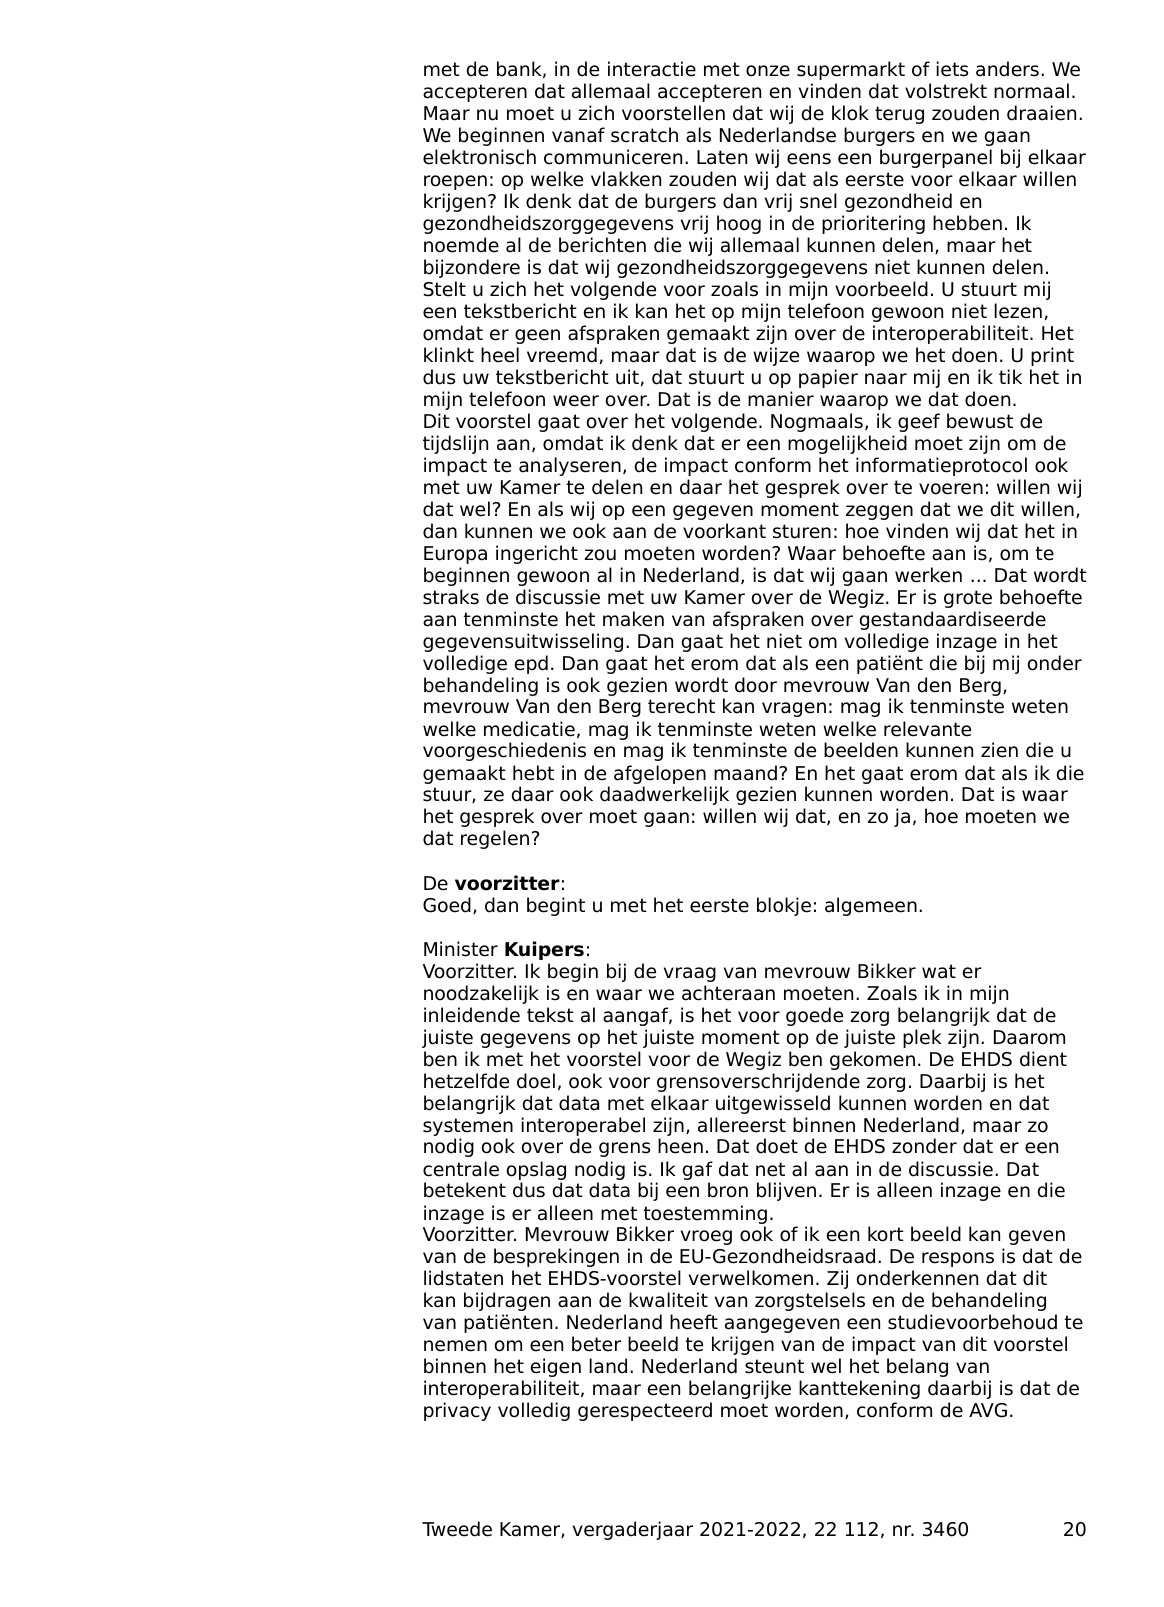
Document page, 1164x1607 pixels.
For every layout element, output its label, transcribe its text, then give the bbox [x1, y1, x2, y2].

text Minister Kuipers: [422, 939, 1087, 961]
text Goed, dan begint u met het eerste blokje: algemeen. [422, 894, 1087, 916]
text met de bank, in de interactie met onze supermarkt of iets anders. We accepteren dat allemaal accepteren en vinden dat volstrekt normaal. Maar nu moet u zich voorstellen dat wij de klok terug zouden draaien. We beginnen vanaf scratch als Nederlandse burgers en we gaan elektronisch communiceren. Laten wij eens een burgerpanel bij elkaar roepen: op welke vlakken zouden wij dat als eerste voor elkaar willen krijgen? Ik denk dat de burgers dan vrij snel gezondheid en gezondheidszorggegevens vrij hoog in de prioritering hebben. Ik noemde al de berichten die wij allemaal kunnen delen, maar het bijzondere is dat wij gezondheidszorggegevens niet kunnen delen. Stelt u zich het volgende voor zoals in mijn voorbeeld. U stuurt mij een tekstbericht en ik kan het op mijn telefoon gewoon niet lezen, omdat er geen afspraken gemaakt zijn over de interoperabiliteit. Het klinkt heel vreemd, maar dat is de wijze waarop we het doen. U print dus uw tekstbericht uit, dat stuurt u op papier naar mij en ik tik het in mijn telefoon weer over. Dat is de manier waarop we dat doen. [422, 59, 1087, 411]
text Voorzitter. Ik begin bij de vraag van mevrouw Bikker wat er noodzakelijk is en waar we achteraan moeten. Zoals ik in mijn inleidende tekst al aangaf, is het voor goede zorg belangrijk dat de juiste gegevens op het juiste moment op de juiste plek zijn. Daarom ben ik met het voorstel voor de Wegiz ben gekomen. De EHDS dient hetzelfde doel, ook voor grensoverschrijdende zorg. Daarbij is het belangrijk dat data met elkaar uitgewisseld kunnen worden en dat systemen interoperabel zijn, allereerst binnen Nederland, maar zo nodig ook over de grens heen. Dat doet de EHDS zonder dat er een centrale opslag nodig is. Ik gaf dat net al aan in de discussie. Dat betekent dus dat data bij een bron blijven. Er is alleen inzage en die inzage is er alleen met toestemming. [422, 961, 1087, 1224]
text De voorzitter: [422, 872, 1087, 894]
text Dit voorstel gaat over het volgende. Nogmaals, ik geef bewust de tijdslijn aan, omdat ik denk dat er een mogelijkheid moet zijn om de impact te analyseren, de impact conform het informatieprotocol ook met uw Kamer te delen en daar het gesprek over te voeren: willen wij dat wel? En als wij op een gegeven moment zeggen dat we dit willen, dan kunnen we ook aan de voorkant sturen: hoe vinden wij dat het in Europa ingericht zou moeten worden? Waar behoefte aan is, om te beginnen gewoon al in Nederland, is dat wij gaan werken ... Dat wordt straks de discussie met uw Kamer over de Wegiz. Er is grote behoefte aan tenminste het maken van afspraken over gestandaardiseerde gegevensuitwisseling. Dan gaat het niet om volledige inzage in het volledige epd. Dan gaat het erom dat als een patiënt die bij mij onder behandeling is ook gezien wordt door mevrouw Van den Berg, mevrouw Van den Berg terecht kan vragen: mag ik tenminste weten welke medicatie, mag ik tenminste weten welke relevante voorgeschiedenis en mag ik tenminste de beelden kunnen zien die u gemaakt hebt in de afgelopen maand? En het gaat erom dat als ik die stuur, ze daar ook daadwerkelijk gezien kunnen worden. Dat is waar het gesprek over moet gaan: willen wij dat, en zo ja, hoe moeten we dat regelen? [422, 411, 1087, 850]
text Voorzitter. Mevrouw Bikker vroeg ook of ik een kort beeld kan geven van de besprekingen in de EU-Gezondheidsraad. De respons is dat de lidstaten het EHDS-voorstel verwelkomen. Zij onderkennen dat dit kan bijdragen aan de kwaliteit van zorgstelsels en de behandeling van patiënten. Nederland heeft aangegeven een studievoorbehoud te nemen om een beter beeld te krijgen van de impact van dit voorstel binnen het eigen land. Nederland steunt wel het belang van interoperabiliteit, maar een belangrijke kanttekening daarbij is dat de privacy volledig gerespecteerd moet worden, conform de AVG. [422, 1224, 1087, 1422]
